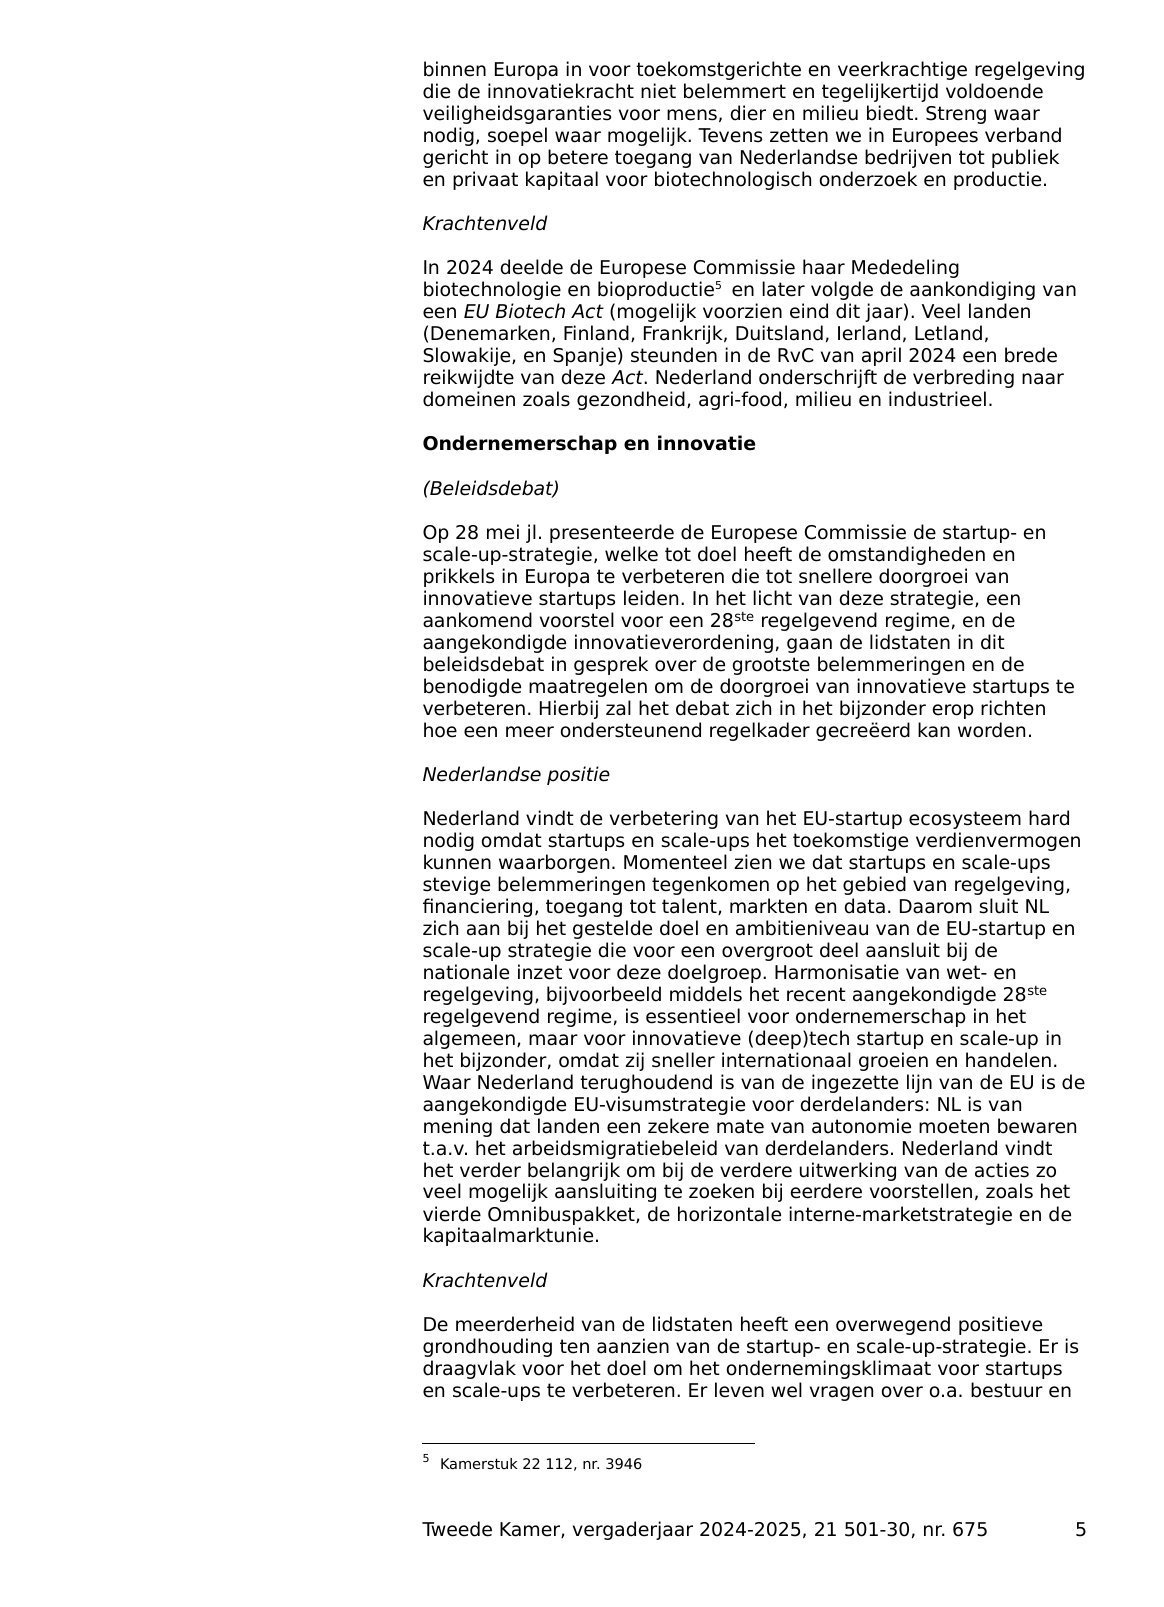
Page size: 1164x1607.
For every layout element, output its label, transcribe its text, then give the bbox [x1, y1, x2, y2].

text Op 28 mei jl. presenteerde de Europese Commissie de startup- en scale-up-strategie, welke tot doel heeft de omstandigheden en prikkels in Europa te verbeteren die tot snellere doorgroei van innovatieve startups leiden. In het licht van deze strategie, een aankomend voorstel voor een 28ste regelgevend regime, en de aangekondigde innovatieverordening, gaan de lidstaten in dit beleidsdebat in gesprek over de grootste belemmeringen en de benodigde maatregelen om de doorgroei van innovatieve startups te verbeteren. Hierbij zal het debat zich in het bijzonder erop richten hoe een meer ondersteunend regelkader gecreëerd kan worden. [422, 522, 1087, 741]
subtitle (Beleidsdebat) [422, 477, 1087, 499]
subtitle Krachtenveld [422, 1269, 1087, 1292]
subtitle Krachtenveld [422, 213, 1087, 235]
text In 2024 deelde de Europese Commissie haar Mededeling biotechnologie en bioproductie en later volgde de aankondiging van een EU Biotech Act (mogelijk voorzien eind dit jaar). Veel landen (Denemarken, Finland, Frankrijk, Duitsland, Ierland, Letland, Slowakije, en Spanje) steunden in de RvC van april 2024 een brede reikwijdte van deze Act. Nederland onderschrijft de verbreding naar domeinen zoals gezondheid, agri-food, milieu en industrieel. [422, 257, 1087, 411]
subtitle Nederlandse positie [422, 764, 1087, 786]
text binnen Europa in voor toekomstgerichte en veerkrachtige regelgeving die de innovatiekracht niet belemmert en tegelijkertijd voldoende veiligheidsgaranties voor mens, dier en milieu biedt. Streng waar nodig, soepel waar mogelijk. Tevens zetten we in Europees verband gericht in op betere toegang van Nederlandse bedrijven tot publiek en privaat kapitaal voor biotechnologisch onderzoek en productie. [422, 59, 1087, 191]
text Kamerstuk 22 112, nr. 3946 [422, 1452, 1087, 1474]
subtitle Ondernemerschap en innovatie [422, 433, 1087, 455]
text De meerderheid van de lidstaten heeft een overwegend positieve grondhouding ten aanzien van de startup- en scale-up-strategie. Er is draagvlak voor het doel om het ondernemingsklimaat voor startups en scale-ups te verbeteren. Er leven wel vragen over o.a. bestuur en [422, 1314, 1087, 1402]
text Nederland vindt de verbetering van het EU-startup ecosysteem hard nodig omdat startups en scale-ups het toekomstige verdienvermogen kunnen waarborgen. Momenteel zien we dat startups en scale-ups stevige belemmeringen tegenkomen op het gebied van regelgeving, financiering, toegang tot talent, markten en data. Daarom sluit NL zich aan bij het gestelde doel en ambitieniveau van de EU-startup en scale-up strategie die voor een overgroot deel aansluit bij de nationale inzet voor deze doelgroep. Harmonisatie van wet- en regelgeving, bijvoorbeeld middels het recent aangekondigde 28ste regelgevend regime, is essentieel voor ondernemerschap in het algemeen, maar voor innovatieve (deep)tech startup en scale-up in het bijzonder, omdat zij sneller internationaal groeien en handelen. Waar Nederland terughoudend is van de ingezette lijn van de EU is de aangekondigde EU-visumstrategie voor derdelanders: NL is van mening dat landen een zekere mate van autonomie moeten bewaren t.a.v. het arbeidsmigratiebeleid van derdelanders. Nederland vindt het verder belangrijk om bij de verdere uitwerking van de acties zo veel mogelijk aansluiting te zoeken bij eerdere voorstellen, zoals het vierde Omnibuspakket, de horizontale interne-marketstrategie en de kapitaalmarktunie. [422, 808, 1087, 1247]
